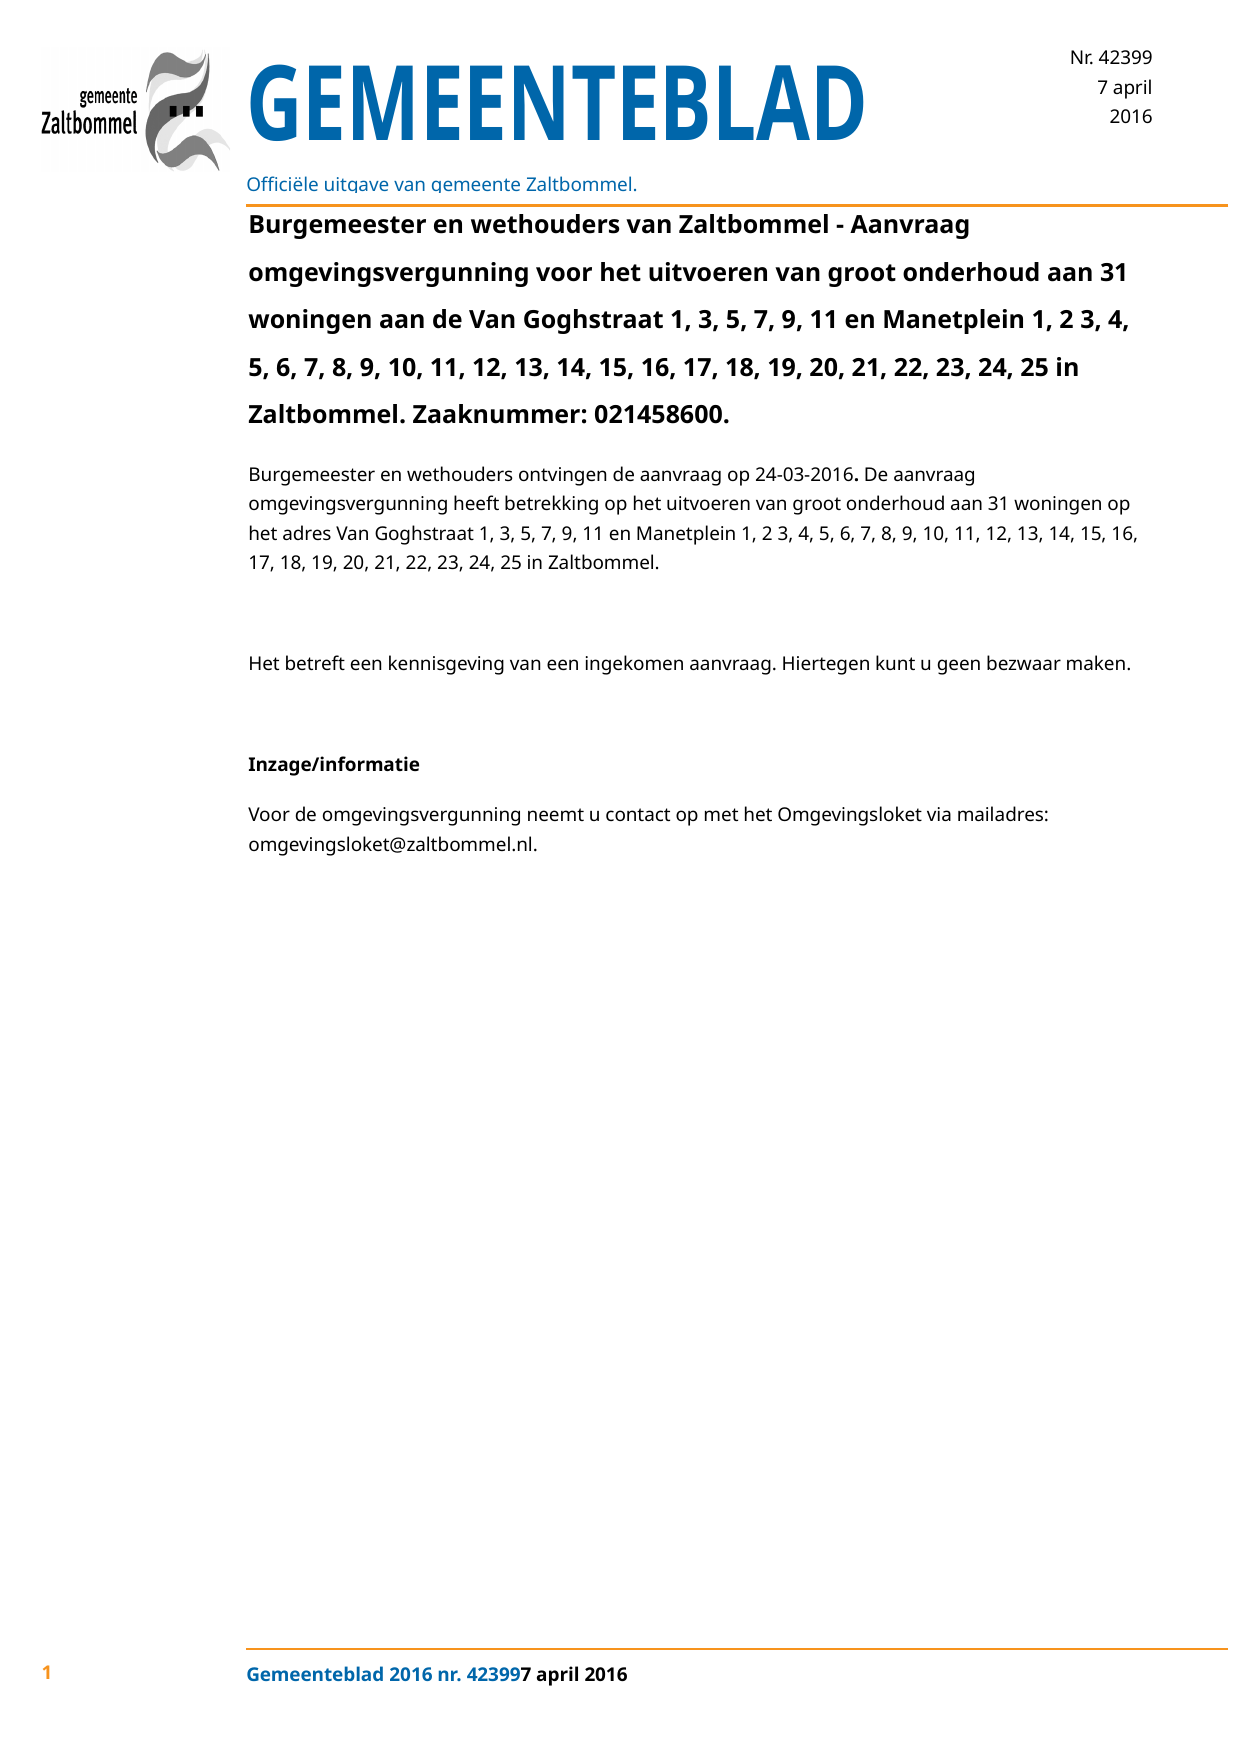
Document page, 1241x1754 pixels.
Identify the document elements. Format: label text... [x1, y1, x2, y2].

text Het betreft een kennisgeving van een ingekomen aanvraag. Hiertegen kunt u geen bezwaar maken. [248, 650, 1152, 676]
text Inzage/informatie [248, 751, 1152, 777]
text Burgemeester en wethouders van Zaltbommel - Aanvraag omgevingsvergunning voor het uitvoeren van groot onderhoud aan 31 woningen aan de Van Goghstraat 1, 3, 5, 7, 9, 11 en Manetplein 1, 2 3, 4, 5, 6, 7, 8, 9, 10, 11, 12, 13, 14, 15, 16, 17, 18, 19, 20, 21, 22, 23, 24, 25 in Zaltbommel. Zaaknummer: 021458600. [248, 207, 1152, 431]
text Voor de omgevingsvergunning neemt u contact op met het Omgevingsloket via mailadres: omgevingsloket@zaltbommel.nl. [248, 802, 1152, 857]
picture [41, 47, 231, 172]
text Burgemeester en wethouders ontvingen de aanvraag op 24-03-2016. De aanvraag omgevingsvergunning heeft betrekking op het uitvoeren van groot onderhoud aan 31 woningen op het adres Van Goghstraat 1, 3, 5, 7, 9, 11 en Manetplein 1, 2 3, 4, 5, 6, 7, 8, 9, 10, 11, 12, 13, 14, 15, 16, 17, 18, 19, 20, 21, 22, 23, 24, 25 in Zaltbommel. [248, 461, 1152, 575]
